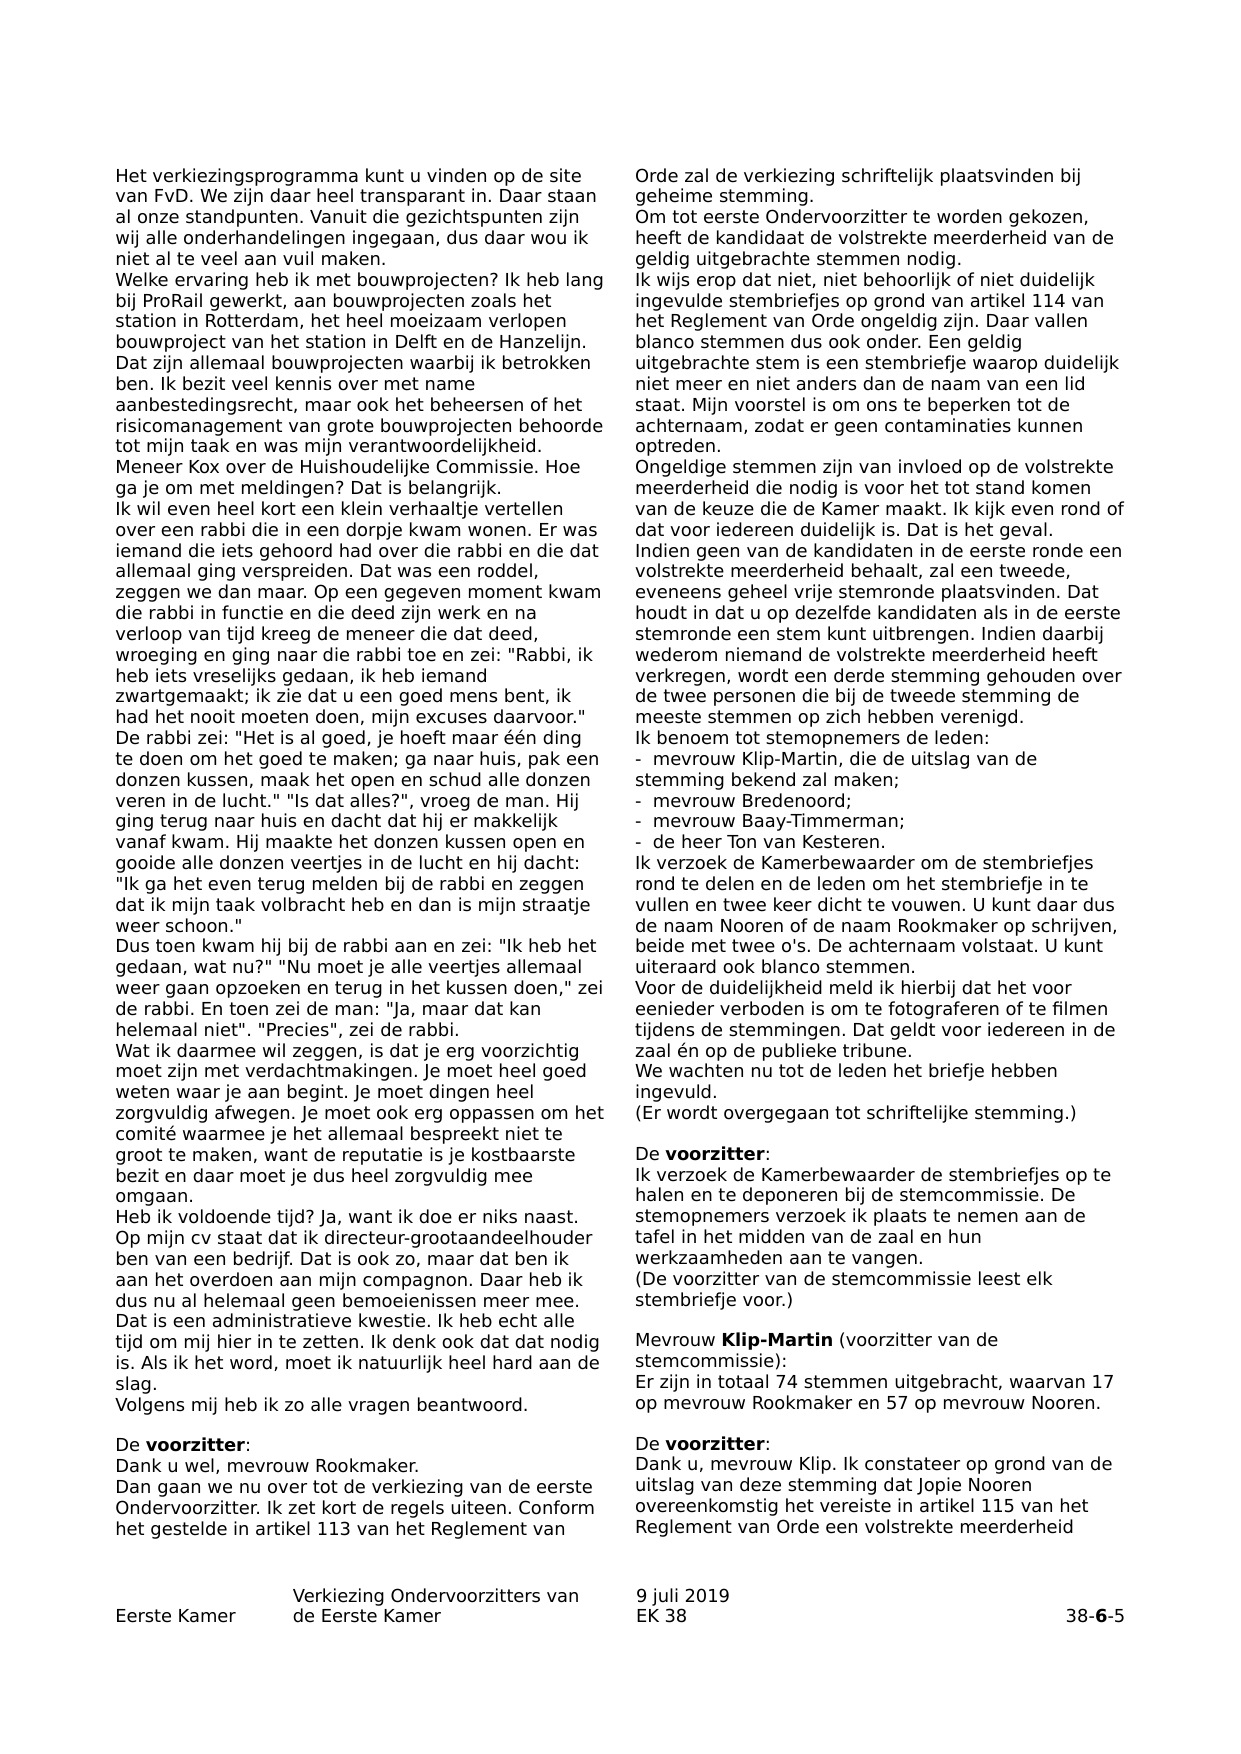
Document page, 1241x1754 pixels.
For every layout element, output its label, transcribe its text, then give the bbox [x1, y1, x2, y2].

text Ik verzoek de Kamerbewaarder om de stembriefjes rond te delen en de leden om het stembriefje in te vullen en twee keer dicht te vouwen. U kunt daar dus de naam Nooren of de naam Rookmaker op schrijven, beide met twee o's. De achternaam volstaat. U kunt uiteraard ook blanco stemmen. [635, 853, 1125, 978]
text Meneer Kox over de Huishoudelijke Commissie. Hoe ga je om met meldingen? Dat is belangrijk. [115, 457, 605, 499]
text Wat ik daarmee wil zeggen, is dat je erg voorzichtig moet zijn met verdachtmakingen. Je moet heel goed weten waar je aan begint. Je moet dingen heel zorgvuldig afwegen. Je moet ook erg oppassen om het comité waarmee je het allemaal bespreekt niet te groot te maken, want de reputatie is je kostbaarste bezit en daar moet je dus heel zorgvuldig mee omgaan. [115, 1040, 605, 1207]
text Mevrouw Klip-Martin (voorzitter van de stemcommissie): [635, 1330, 1125, 1372]
list mevrouw Baay-Timmerman; [635, 811, 1125, 832]
text De voorzitter: [635, 1433, 1125, 1454]
text Ik wil even heel kort een klein verhaaltje vertellen over een rabbi die in een dorpje kwam wonen. Er was iemand die iets gehoord had over die rabbi en die dat allemaal ging verspreiden. Dat was een roddel, zeggen we dan maar. Op een gegeven moment kwam die rabbi in functie en die deed zijn werk en na verloop van tijd kreeg de meneer die dat deed, wroeging en ging naar die rabbi toe en zei: "Rabbi, ik heb iets vreselijks gedaan, ik heb iemand zwartgemaakt; ik zie dat u een goed mens bent, ik had het nooit moeten doen, mijn excuses daarvoor." [115, 499, 605, 728]
text Dus toen kwam hij bij de rabbi aan en zei: "Ik heb het gedaan, wat nu?" "Nu moet je alle veertjes allemaal weer gaan opzoeken en terug in het kussen doen," zei de rabbi. En toen zei de man: "Ja, maar dat kan helemaal niet". "Precies", zei de rabbi. [115, 936, 605, 1040]
text (De voorzitter van de stemcommissie leest elk stembriefje voor.) [635, 1268, 1125, 1310]
text Dank u wel, mevrouw Rookmaker. [115, 1456, 605, 1477]
text Heb ik voldoende tijd? Ja, want ik doe er niks naast. Op mijn cv staat dat ik directeur-grootaandeelhouder ben van een bedrijf. Dat is ook zo, maar dat ben ik aan het overdoen aan mijn compagnon. Daar heb ik dus nu al helemaal geen bemoeienissen meer mee. Dat is een administratieve kwestie. Ik heb echt alle tijd om mij hier in te zetten. Ik denk ook dat dat nodig is. Als ik het word, moet ik natuurlijk heel hard aan de slag. [115, 1207, 605, 1394]
text Ik benoem tot stemopnemers de leden: [635, 728, 1125, 749]
text Volgens mij heb ik zo alle vragen beantwoord. [115, 1394, 605, 1415]
text Ongeldige stemmen zijn van invloed op de volstrekte meerderheid die nodig is voor het tot stand komen van de keuze die de Kamer maakt. Ik kijk even rond of dat voor iedereen duidelijk is. Dat is het geval. [635, 457, 1125, 540]
text Indien geen van de kandidaten in de eerste ronde een volstrekte meerderheid behaalt, zal een tweede, eveneens geheel vrije stemronde plaatsvinden. Dat houdt in dat u op dezelfde kandidaten als in de eerste stemronde een stem kunt uitbrengen. Indien daarbij wederom niemand de volstrekte meerderheid heeft verkregen, wordt een derde stemming gehouden over de twee personen die bij de tweede stemming de meeste stemmen op zich hebben verenigd. [635, 540, 1125, 728]
text Het verkiezingsprogramma kunt u vinden op de site van FvD. We zijn daar heel transparant in. Daar staan al onze standpunten. Vanuit die gezichtspunten zijn wij alle onderhandelingen ingegaan, dus daar wou ik niet al te veel aan vuil maken. [115, 165, 605, 269]
text Om tot eerste Ondervoorzitter te worden gekozen, heeft de kandidaat de volstrekte meerderheid van de geldig uitgebrachte stemmen nodig. [635, 207, 1125, 269]
text De rabbi zei: "Het is al goed, je hoeft maar één ding te doen om het goed te maken; ga naar huis, pak een donzen kussen, maak het open en schud alle donzen veren in de lucht." "Is dat alles?", vroeg de man. Hij ging terug naar huis en dacht dat hij er makkelijk vanaf kwam. Hij maakte het donzen kussen open en gooide alle donzen veertjes in de lucht en hij dacht: "Ik ga het even terug melden bij de rabbi en zeggen dat ik mijn taak volbracht heb en dan is mijn straatje weer schoon." [115, 728, 605, 936]
text Ik wijs erop dat niet, niet behoorlijk of niet duidelijk ingevulde stembriefjes op grond van artikel 114 van het Reglement van Orde ongeldig zijn. Daar vallen blanco stemmen dus ook onder. Een geldig uitgebrachte stem is een stembriefje waarop duidelijk niet meer en niet anders dan de naam van een lid staat. Mijn voorstel is om ons te beperken tot de achternaam, zodat er geen contaminaties kunnen optreden. [635, 269, 1125, 457]
list mevrouw Bredenoord; [635, 790, 1125, 811]
text Er zijn in totaal 74 stemmen uitgebracht, waarvan 17 op mevrouw Rookmaker en 57 op mevrouw Nooren. [635, 1372, 1125, 1413]
text De voorzitter: [115, 1435, 605, 1456]
list de heer Ton van Kesteren. [635, 832, 1125, 853]
text Orde zal de verkiezing schriftelijk plaatsvinden bij geheime stemming. [635, 165, 1125, 207]
text Voor de duidelijkheid meld ik hierbij dat het voor eenieder verboden is om te fotograferen of te filmen tijdens de stemmingen. Dat geldt voor iedereen in de zaal én op de publieke tribune. [635, 978, 1125, 1061]
text Ik verzoek de Kamerbewaarder de stembriefjes op te halen en te deponeren bij de stemcommissie. De stemopnemers verzoek ik plaats te nemen aan de tafel in het midden van de zaal en hun werkzaamheden aan te vangen. [635, 1164, 1125, 1268]
text De voorzitter: [635, 1144, 1125, 1164]
text We wachten nu tot de leden het briefje hebben ingevuld. [635, 1061, 1125, 1103]
text Dan gaan we nu over tot de verkiezing van de eerste Ondervoorzitter. Ik zet kort de regels uiteen. Conform het gestelde in artikel 113 van het Reglement van [115, 1477, 605, 1539]
text (Er wordt overgegaan tot schriftelijke stemming.) [635, 1103, 1125, 1124]
text Dank u, mevrouw Klip. Ik constateer op grond van de uitslag van deze stemming dat Jopie Nooren overeenkomstig het vereiste in artikel 115 van het Reglement van Orde een volstrekte meerderheid [635, 1454, 1125, 1537]
list mevrouw Klip-Martin, die de uitslag van de stemming bekend zal maken; [635, 749, 1125, 790]
text Welke ervaring heb ik met bouwprojecten? Ik heb lang bij ProRail gewerkt, aan bouwprojecten zoals het station in Rotterdam, het heel moeizaam verlopen bouwproject van het station in Delft en de Hanzelijn. Dat zijn allemaal bouwprojecten waarbij ik betrokken ben. Ik bezit veel kennis over met name aanbestedingsrecht, maar ook het beheersen of het risicomanagement van grote bouwprojecten behoorde tot mijn taak en was mijn verantwoordelijkheid. [115, 269, 605, 457]
